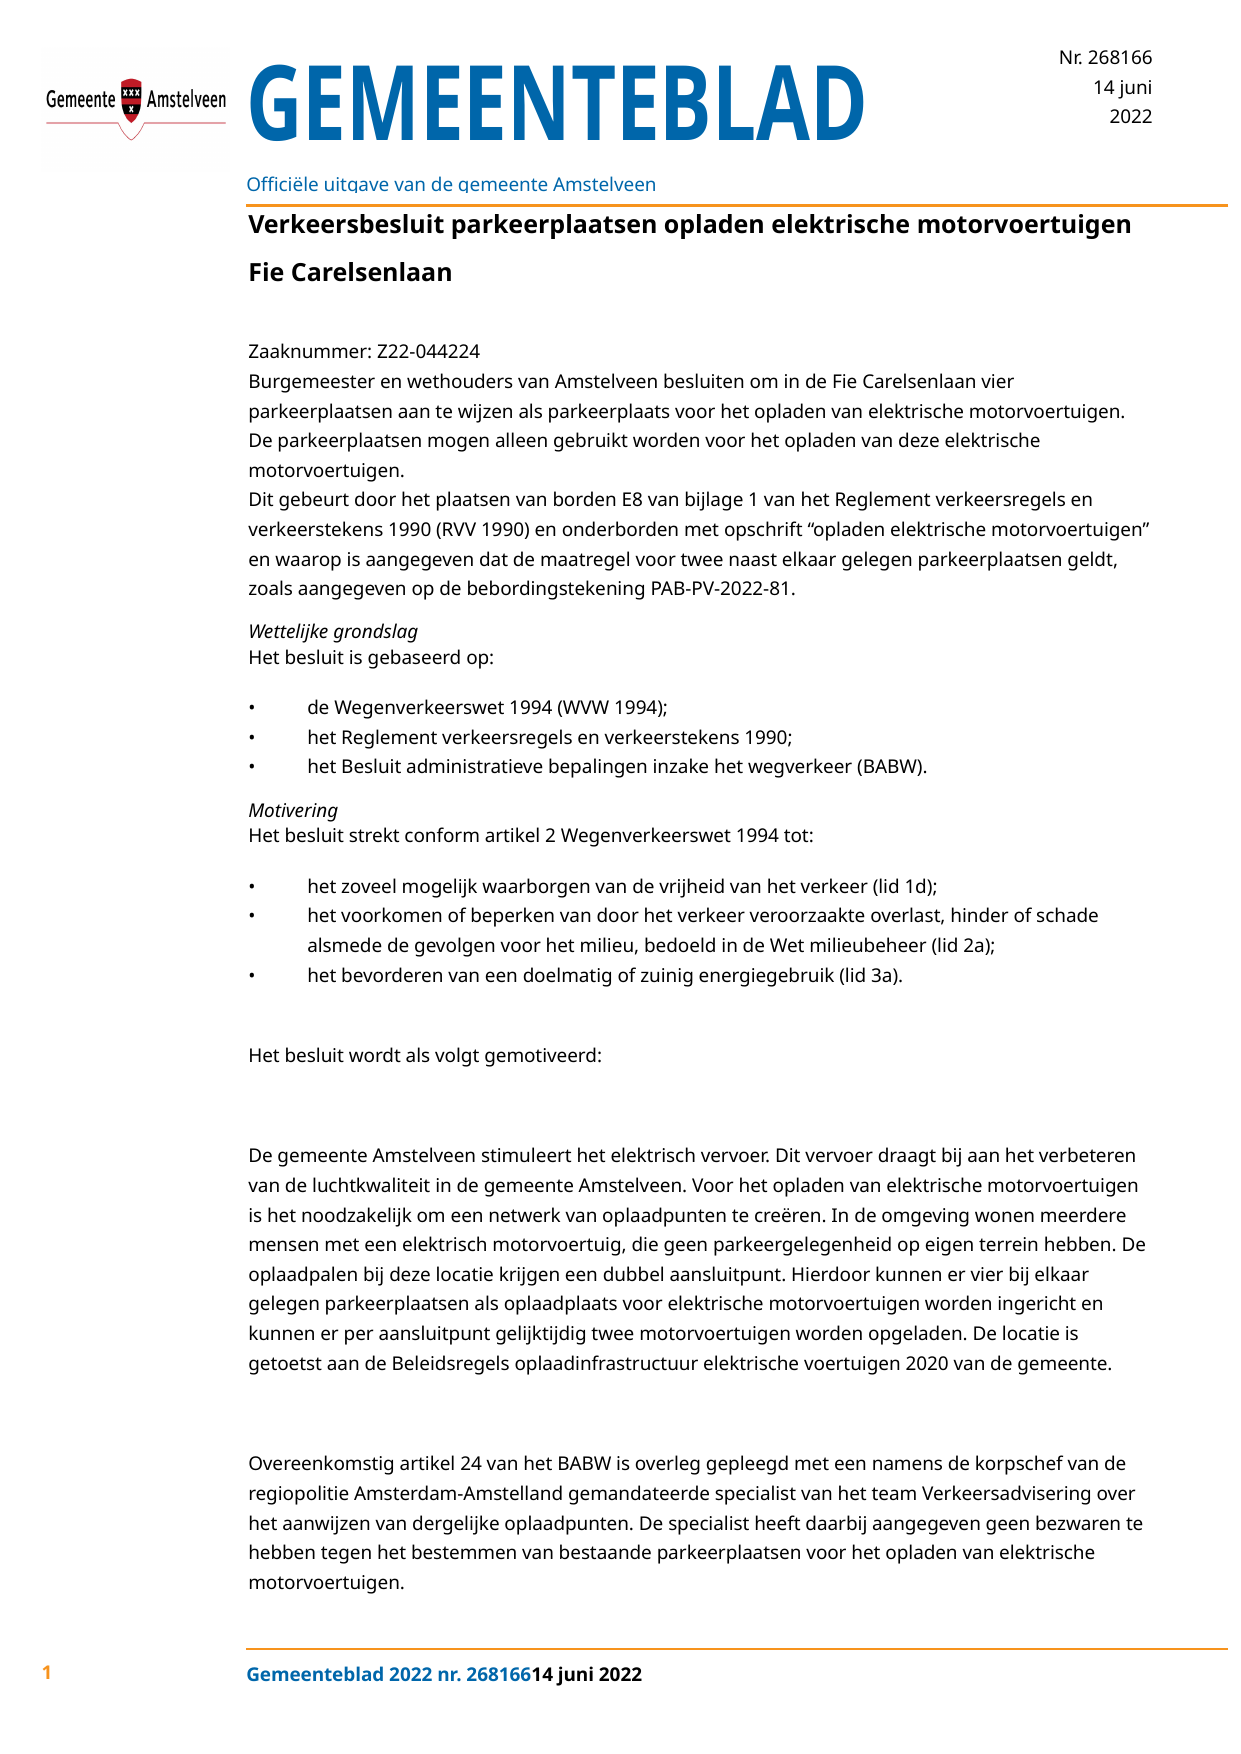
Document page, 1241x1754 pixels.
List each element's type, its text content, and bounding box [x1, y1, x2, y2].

list het voorkomen of beperken van door het verkeer veroorzaakte overlast, hinder of schade alsmede de gevolgen voor het milieu, bedoeld in de Wet milieubeheer (lid 2a); [248, 903, 1152, 958]
text Het besluit strekt conform artikel 2 Wegenverkeerswet 1994 tot: [248, 823, 1152, 848]
text Motivering [248, 797, 1152, 823]
text Het besluit wordt als volgt gemotiveerd: [248, 1042, 1152, 1067]
text Wettelijke grondslag [248, 618, 1152, 644]
list het zoveel mogelijk waarborgen van de vrijheid van het verkeer (lid 1d); [248, 873, 1152, 899]
list het bevorderen van een doelmatig of zuinig energiegebruik (lid 3a). [248, 962, 1152, 987]
list het Reglement verkeersregels en verkeerstekens 1990; [248, 724, 1152, 750]
text Overeenkomstig artikel 24 van het BABW is overleg gepleegd met een namens de korpschef van de regiopolitie Amsterdam-Amstelland gemandateerde specialist van het team Verkeersadvisering over het aanwijzen van dergelijke oplaadpunten. De specialist heeft daarbij aangegeven geen bezwaren te hebben tegen het bestemmen van bestaande parkeerplaatsen voor het opladen van elektrische motorvoertuigen. [248, 1451, 1152, 1594]
text Dit gebeurt door het plaatsen van borden E8 van bijlage 1 van het Reglement verkeersregels en verkeerstekens 1990 (RVV 1990) en onderborden met opschrift “opladen elektrische motorvoertuigen” en waarop is aangegeven dat de maatregel voor twee naast elkaar gelegen parkeerplaatsen geldt, zoals aangegeven op de bebordingstekening PAB-PV-2022-81. [248, 487, 1152, 601]
text Verkeersbesluit parkeerplaatsen opladen elektrische motorvoertuigen Fie Carelsenlaan [248, 207, 1152, 288]
text Zaaknummer: Z22-044224 [248, 339, 1152, 364]
text Burgemeester en wethouders van Amstelveen besluiten om in de Fie Carelsenlaan vier parkeerplaatsen aan te wijzen als parkeerplaats voor het opladen van elektrische motorvoertuigen. De parkeerplaatsen mogen alleen gebruikt worden voor het opladen van deze elektrische motorvoertuigen. [248, 368, 1152, 483]
list het Besluit administratieve bepalingen inzake het wegverkeer (BABW). [248, 754, 1152, 779]
text De gemeente Amstelveen stimuleert het elektrisch vervoer. Dit vervoer draagt bij aan het verbeteren van de luchtkwaliteit in de gemeente Amstelveen. Voor het opladen van elektrische motorvoertuigen is het noodzakelijk om een netwerk van oplaadpunten te creëren. In de omgeving wonen meerdere mensen met een elektrisch motorvoertuig, die geen parkeergelegenheid op eigen terrein hebben. De oplaadpalen bij deze locatie krijgen een dubbel aansluitpunt. Hierdoor kunnen er vier bij elkaar gelegen parkeerplaatsen als oplaadplaats voor elektrische motorvoertuigen worden ingericht en kunnen er per aansluitpunt gelijktijdig twee motorvoertuigen worden opgeladen. De locatie is getoetst aan de Beleidsregels oplaadinfrastructuur elektrische voertuigen 2020 van de gemeente. [248, 1143, 1152, 1375]
text Het besluit is gebaseerd op: [248, 644, 1152, 670]
picture [41, 47, 231, 172]
list de Wegenverkeerswet 1994 (WVW 1994); [248, 694, 1152, 720]
